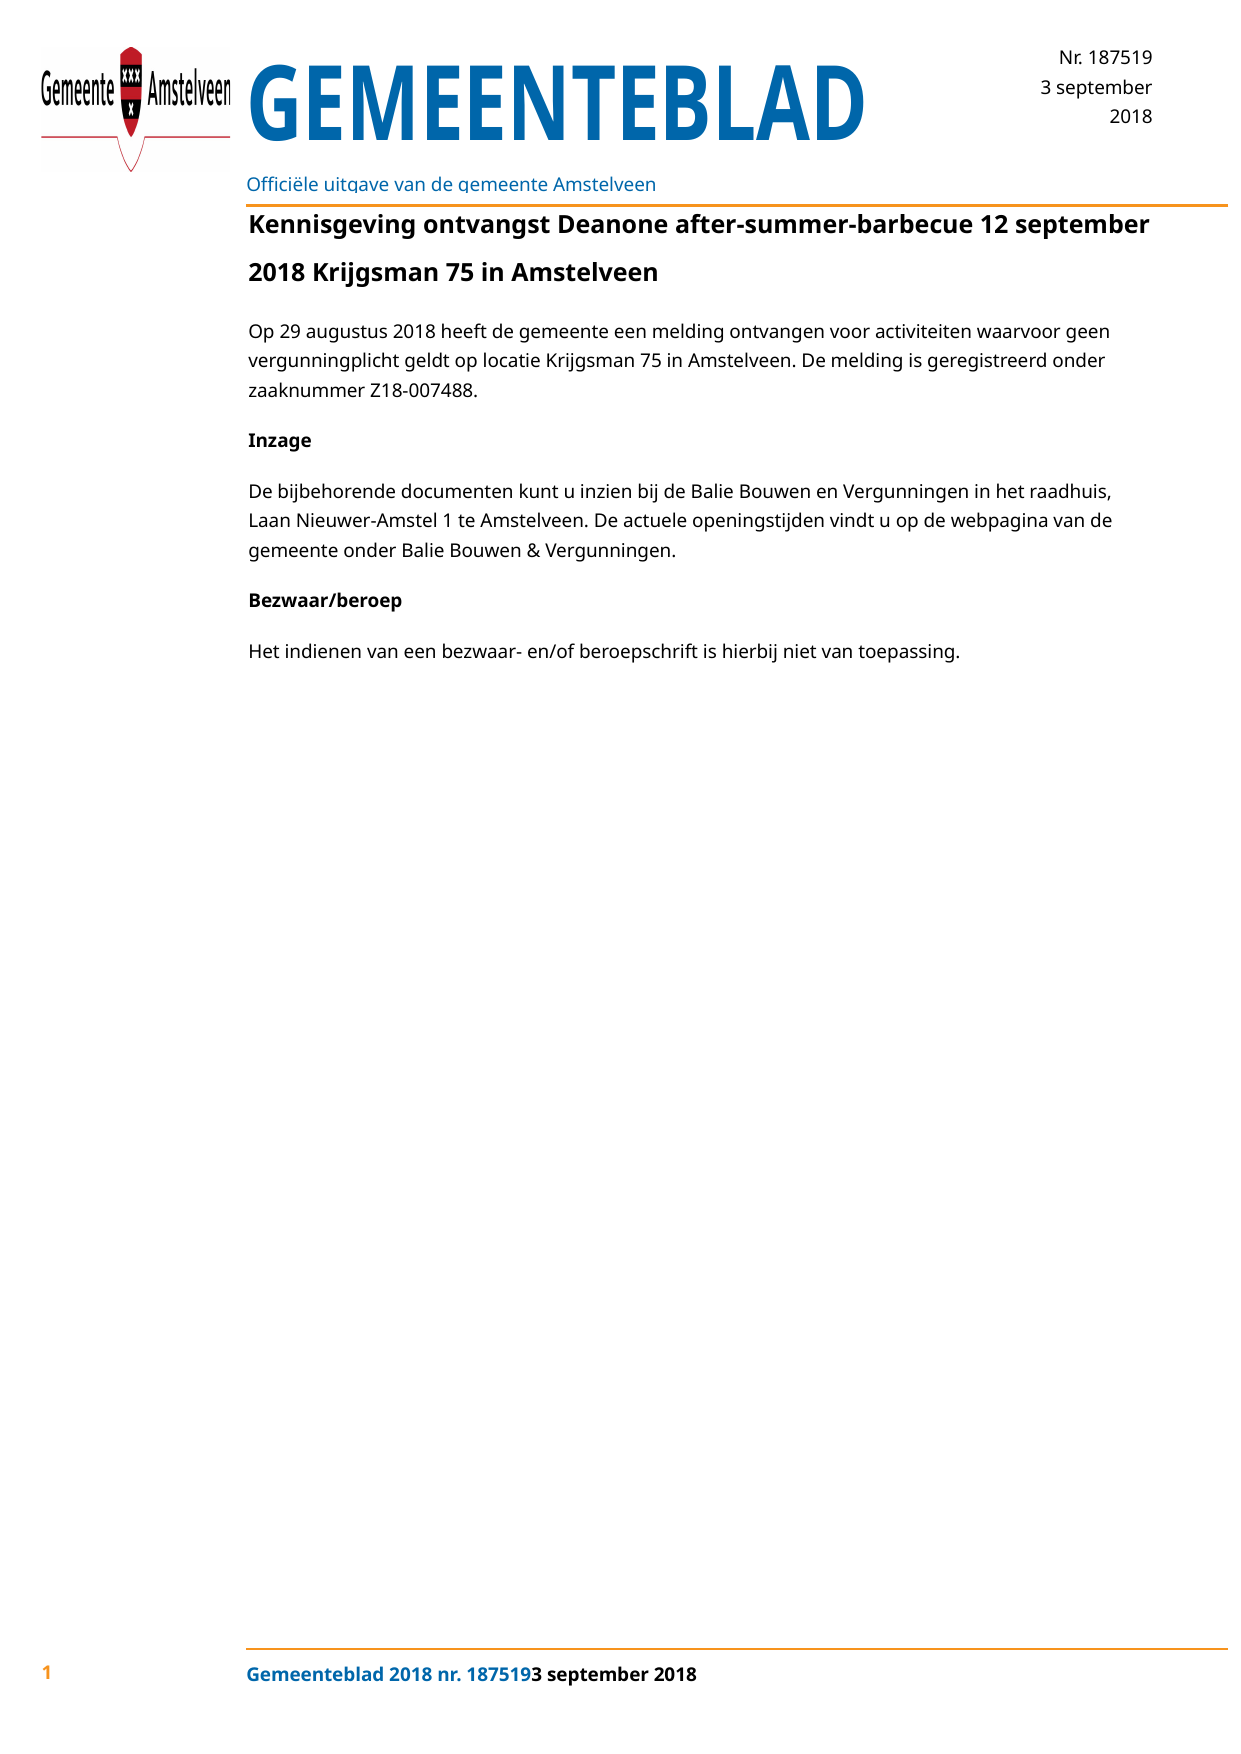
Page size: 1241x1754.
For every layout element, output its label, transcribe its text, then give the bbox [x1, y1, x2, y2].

text De bijbehorende documenten kunt u inzien bij de Balie Bouwen en Vergunningen in het raadhuis, Laan Nieuwer-Amstel 1 te Amstelveen. De actuele openingstijden vindt u op de webpagina van de gemeente onder Balie Bouwen & Vergunningen. [248, 478, 1152, 563]
picture [41, 47, 231, 172]
text Inzage [248, 427, 1152, 453]
text Op 29 augustus 2018 heeft de gemeente een melding ontvangen voor activiteiten waarvoor geen vergunningplicht geldt op locatie Krijgsman 75 in Amstelveen. De melding is geregistreerd onder zaaknummer Z18-007488. [248, 318, 1152, 403]
text Kennisgeving ontvangst Deanone after-summer-barbecue 12 september 2018 Krijgsman 75 in Amstelveen [248, 207, 1152, 288]
text Bezwaar/beroep [248, 587, 1152, 613]
text Het indienen van een bezwaar- en/of beroepschrift is hierbij niet van toepassing. [248, 638, 1152, 664]
